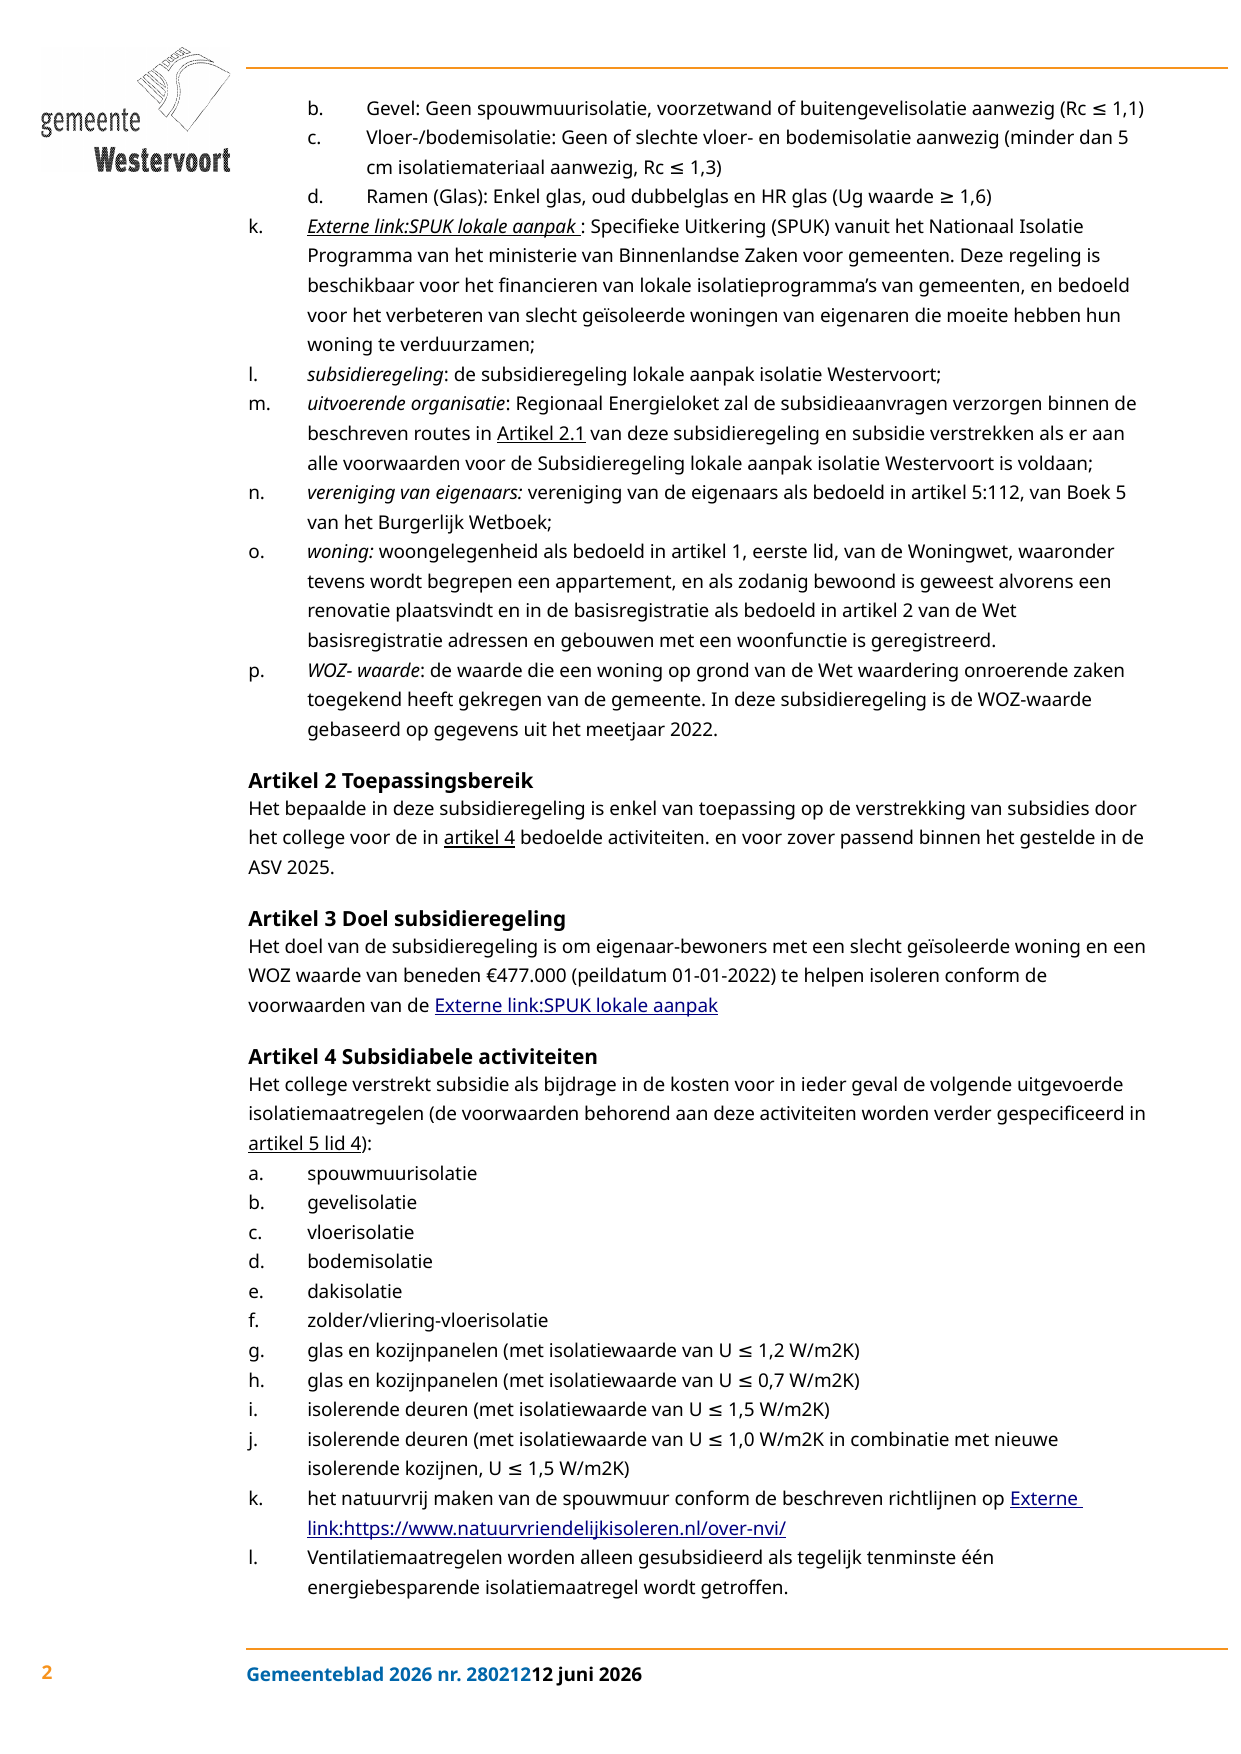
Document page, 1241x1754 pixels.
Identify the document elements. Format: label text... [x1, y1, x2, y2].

list zolder/vliering-vloerisolatie [248, 1308, 1152, 1333]
list Ventilatiemaatregelen worden alleen gesubsidieerd als tegelijk tenminste één energiebesparende isolatiemaatregel wordt getroffen. [248, 1544, 1152, 1599]
list vloerisolatie [248, 1219, 1152, 1244]
list glas en kozijnpanelen (met isolatiewaarde van U ≤ 0,7 W/m2K) [248, 1367, 1152, 1392]
text Artikel 3 Doel subsidieregeling [248, 904, 1152, 933]
list dakisolatie [248, 1278, 1152, 1304]
list vereniging van eigenaars: vereniging van de eigenaars als bedoeld in artikel 5:112, van Boek 5 van het Burgerlijk Wetboek; [248, 479, 1152, 535]
list subsidieregeling: de subsidieregeling lokale aanpak isolatie Westervoort; [248, 361, 1152, 387]
list Ramen (Glas): Enkel glas, oud dubbelglas en HR glas (Ug waarde ≥ 1,6) [307, 183, 1152, 209]
list glas en kozijnpanelen (met isolatiewaarde van U ≤ 1,2 W/m2K) [248, 1337, 1152, 1363]
text Het college verstrekt subsidie als bijdrage in de kosten voor in ieder geval de volgende uitgevoerde isolatiemaatregelen (de voorwaarden behorend aan deze activiteiten worden verder gespecificeerd in artikel 5 lid 4): [248, 1071, 1152, 1156]
picture [41, 47, 231, 172]
list het natuurvrij maken van de spouwmuur conform de beschreven richtlijnen op Externe link:https://www.natuurvriendelijkisoleren.nl/over-nvi/ [248, 1485, 1152, 1540]
list woning: woongelegenheid als bedoeld in artikel 1, eerste lid, van de Woningwet, waaronder tevens wordt begrepen een appartement, en als zodanig bewoond is geweest alvorens een renovatie plaatsvindt en in de basisregistratie als bedoeld in artikel 2 van de Wet basisregistratie adressen en gebouwen met een woonfunctie is geregistreerd. [248, 538, 1152, 653]
list bodemisolatie [248, 1248, 1152, 1274]
list WOZ- waarde: de waarde die een woning op grond van de Wet waardering onroerende zaken toegekend heeft gekregen van de gemeente. In deze subsidieregeling is de WOZ-waarde gebaseerd op gegevens uit het meetjaar 2022. [248, 657, 1152, 742]
list Externe link:SPUK lokale aanpak : Specifieke Uitkering (SPUK) vanuit het Nationaal Isolatie Programma van het ministerie van Binnenlandse Zaken voor gemeenten. Deze regeling is beschikbaar voor het financieren van lokale isolatieprogramma’s van gemeenten, en bedoeld voor het verbeteren van slecht geïsoleerde woningen van eigenaren die moeite hebben hun woning te verduurzamen; [248, 213, 1152, 357]
list gevelisolatie [248, 1189, 1152, 1215]
text Artikel 2 Toepassingsbereik [248, 766, 1152, 795]
list isolerende deuren (met isolatiewaarde van U ≤ 1,5 W/m2K) [248, 1396, 1152, 1422]
list spouwmuurisolatie [248, 1160, 1152, 1185]
list uitvoerende organisatie: Regionaal Energieloket zal de subsidieaanvragen verzorgen binnen de beschreven routes in Artikel 2.1 van deze subsidieregeling en subsidie verstrekken als er aan alle voorwaarden voor de Subsidieregeling lokale aanpak isolatie Westervoort is voldaan; [248, 391, 1152, 476]
text Het doel van de subsidieregeling is om eigenaar-bewoners met een slecht geïsoleerde woning en een WOZ waarde van beneden €477.000 (peildatum 01-01-2022) te helpen isoleren conform de voorwaarden van de Externe link:SPUK lokale aanpak [248, 933, 1152, 1018]
text Het bepaalde in deze subsidieregeling is enkel van toepassing op de verstrekking van subsidies door het college voor de in artikel 4 bedoelde activiteiten. en voor zover passend binnen het gestelde in de ASV 2025. [248, 795, 1152, 880]
text Artikel 4 Subsidiabele activiteiten [248, 1042, 1152, 1071]
list Gevel: Geen spouwmuurisolatie, voorzetwand of buitengevelisolatie aanwezig (Rc ≤ 1,1) [307, 95, 1152, 121]
list Vloer-/bodemisolatie: Geen of slechte vloer- en bodemisolatie aanwezig (minder dan 5 cm isolatiemateriaal aanwezig, Rc ≤ 1,3) [307, 124, 1152, 180]
list isolerende deuren (met isolatiewaarde van U ≤ 1,0 W/m2K in combinatie met nieuwe isolerende kozijnen, U ≤ 1,5 W/m2K) [248, 1426, 1152, 1481]
